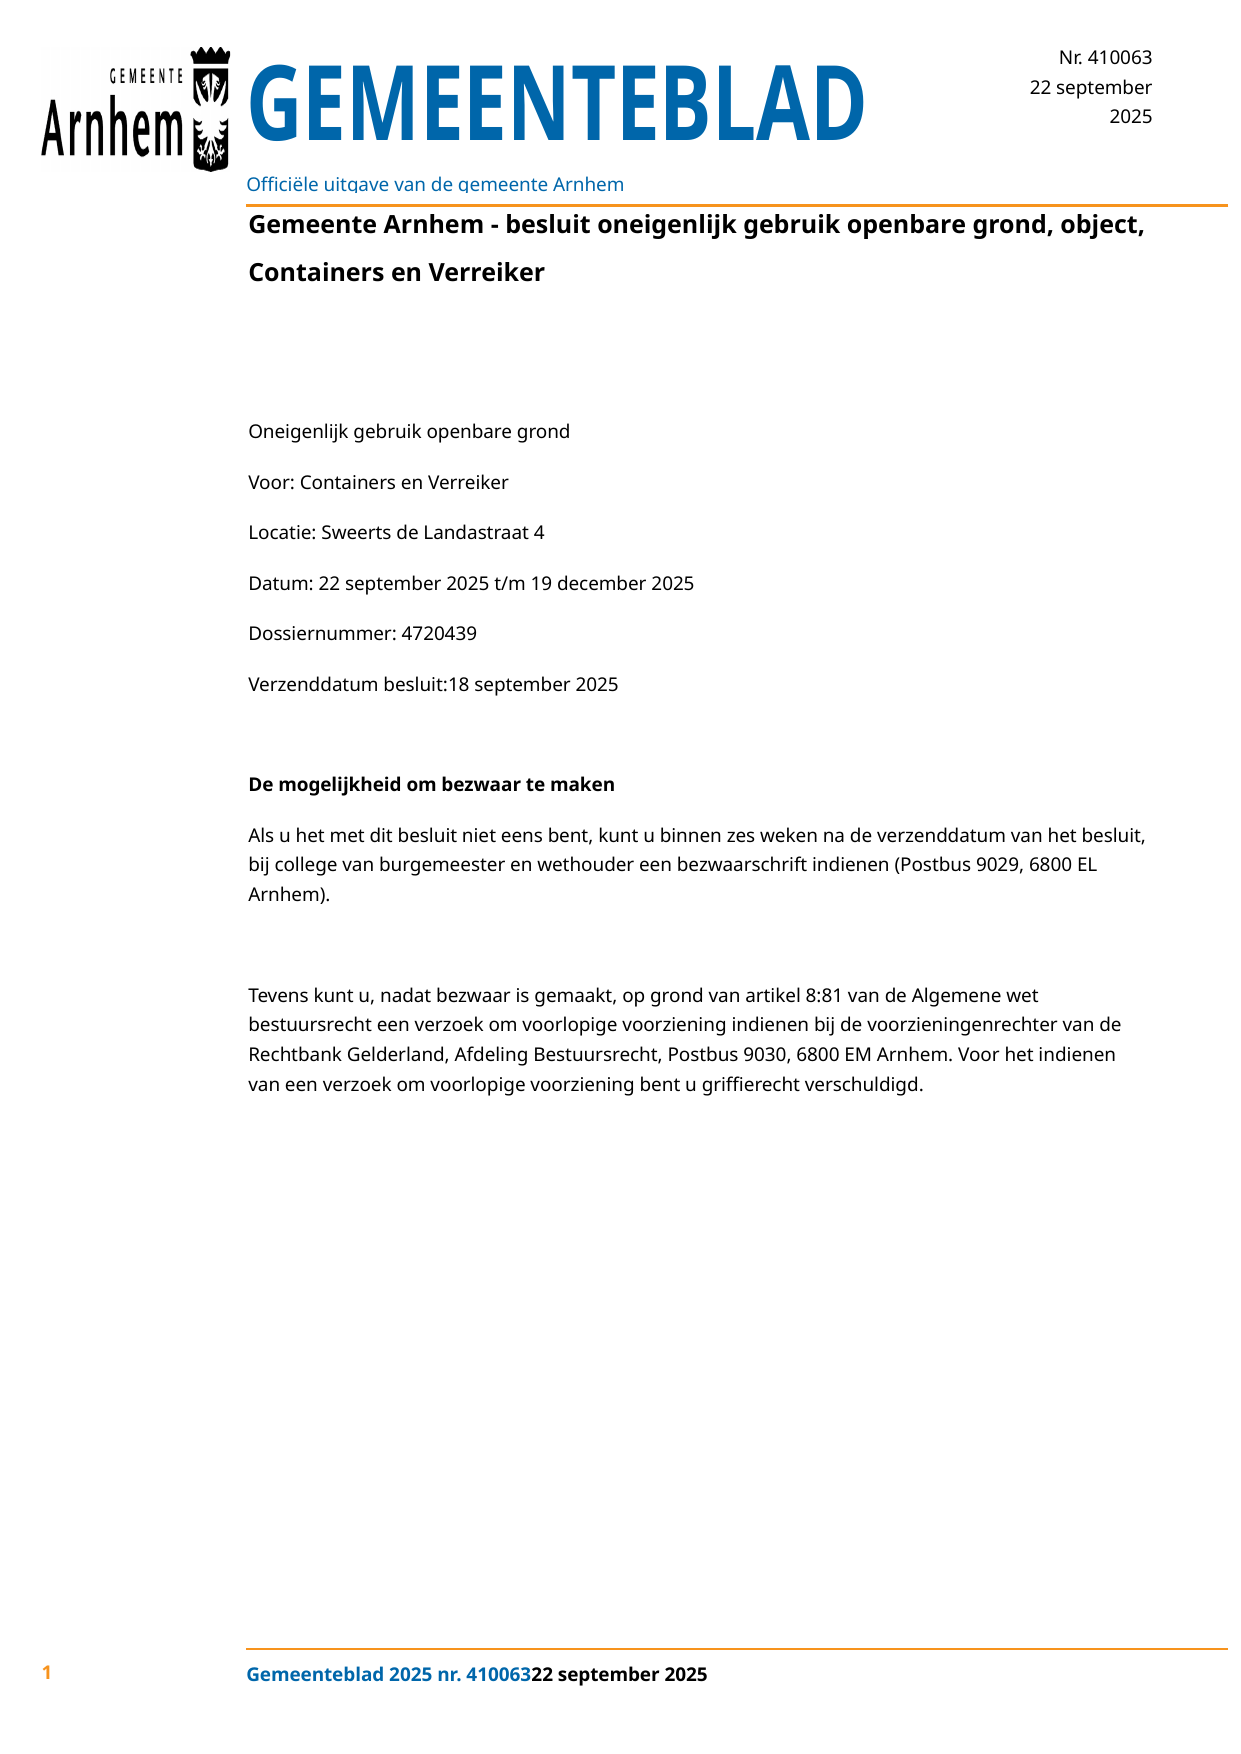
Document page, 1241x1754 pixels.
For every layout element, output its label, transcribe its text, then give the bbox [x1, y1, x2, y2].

text Voor: Containers en Verreiker [248, 469, 1152, 495]
text Tevens kunt u, nadat bezwaar is gemaakt, op grond van artikel 8:81 van de Algemene wet bestuursrecht een verzoek om voorlopige voorziening indienen bij de voorzieningenrechter van de Rechtbank Gelderland, Afdeling Bestuursrecht, Postbus 9030, 6800 EM Arnhem. Voor het indienen van een verzoek om voorlopige voorziening bent u griffierecht verschuldigd. [248, 982, 1152, 1097]
text Verzenddatum besluit:18 september 2025 [248, 671, 1152, 697]
text Dossiernummer: 4720439 [248, 620, 1152, 646]
text De mogelijkheid om bezwaar te maken [248, 772, 1152, 797]
text Locatie: Sweerts de Landastraat 4 [248, 519, 1152, 545]
text Datum: 22 september 2025 t/m 19 december 2025 [248, 570, 1152, 596]
text Gemeente Arnhem - besluit oneigenlijk gebruik openbare grond, object, Containers en Verreiker [248, 207, 1152, 288]
text Oneigenlijk gebruik openbare grond [248, 419, 1152, 444]
text Als u het met dit besluit niet eens bent, kunt u binnen zes weken na de verzenddatum van het besluit, bij college van burgemeester en wethouder een bezwaarschrift indienen (Postbus 9029, 6800 EL Arnhem). [248, 822, 1152, 907]
picture [41, 47, 231, 172]
